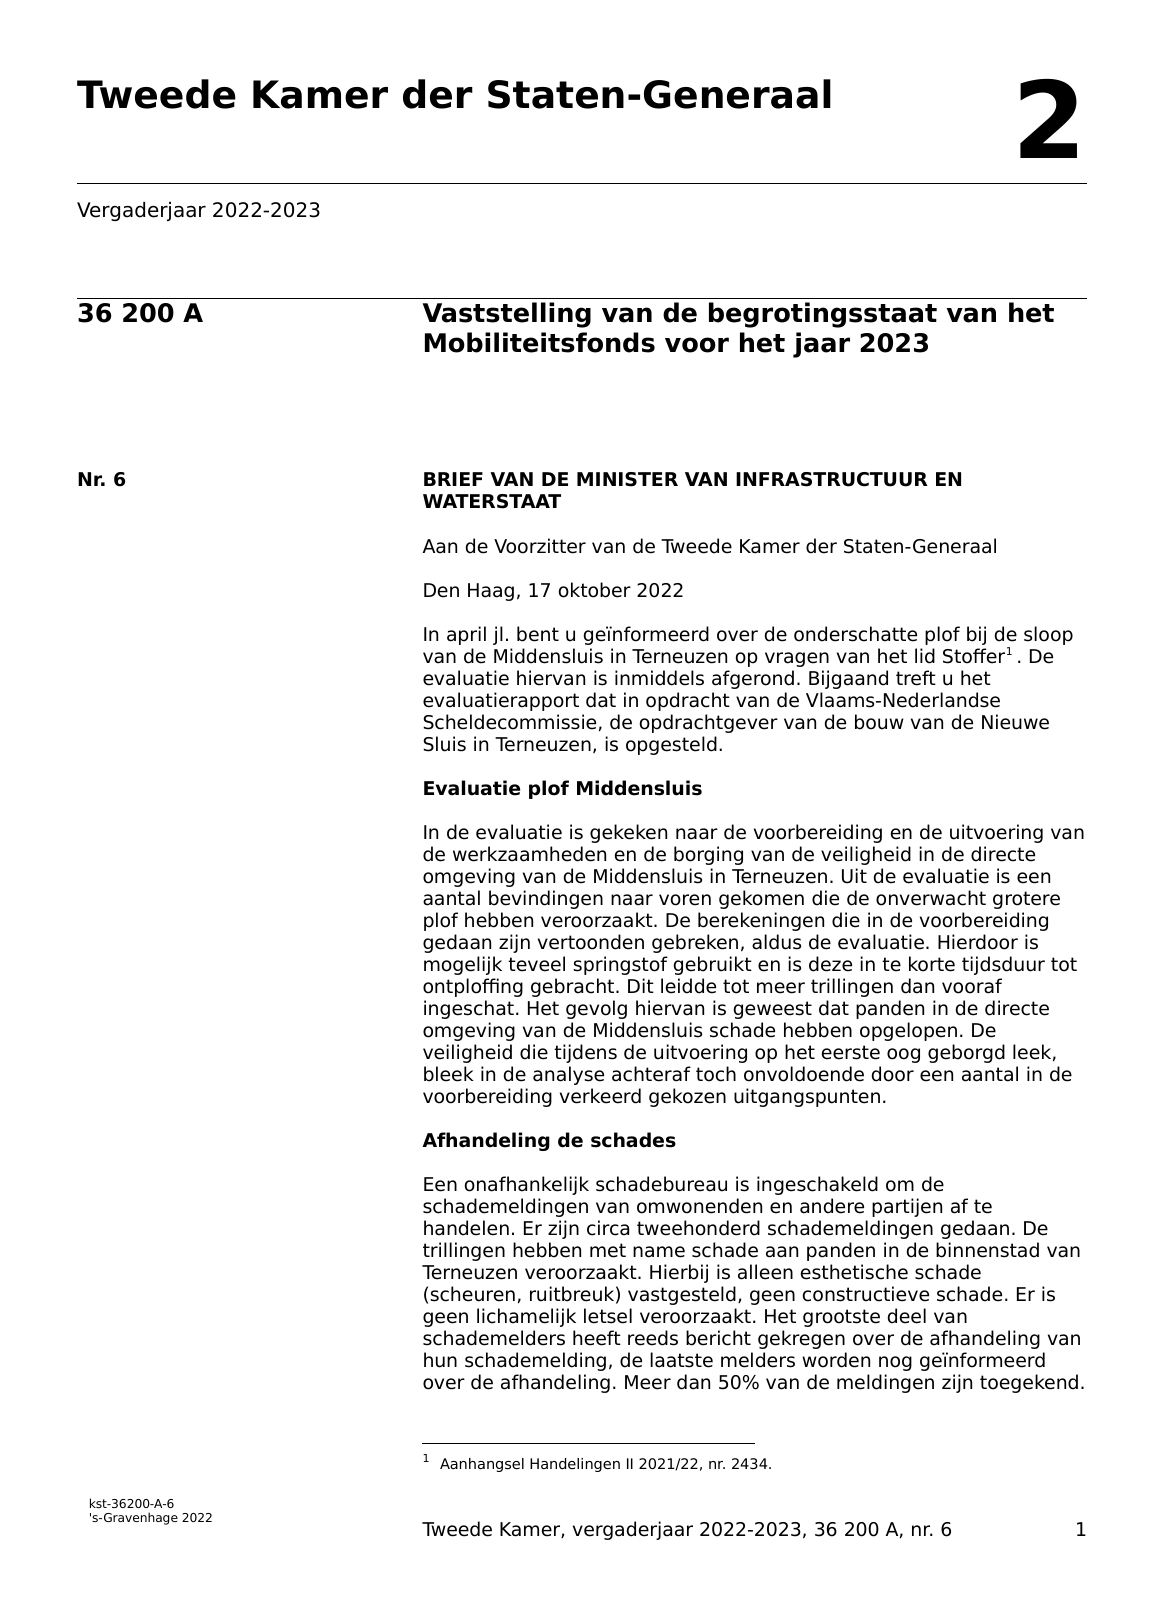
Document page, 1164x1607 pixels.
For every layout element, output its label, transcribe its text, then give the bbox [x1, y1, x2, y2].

table_cell Vergaderjaar 2022-2023 [77, 184, 1087, 298]
table_header Tweede Kamer der Staten-Generaal [77, 59, 886, 183]
table_header 2 [886, 59, 1087, 183]
text 's-Gravenhage 2022 [88, 1511, 323, 1525]
subtitle 36 200 A Vaststelling van de begrotingsstaat van het Mobiliteitsfonds voor het jaar 2023 [77, 299, 1087, 358]
text Den Haag, 17 oktober 2022 [422, 580, 1087, 602]
text kst-36200-A-6 [88, 1497, 323, 1511]
subtitle Evaluatie plof Middensluis [422, 778, 1087, 800]
subtitle Afhandeling de schades [422, 1130, 1087, 1152]
subtitle Nr. 6 BRIEF VAN DE MINISTER VAN INFRASTRUCTUUR EN WATERSTAAT [77, 469, 1087, 513]
text Aanhangsel Handelingen II 2021/22, nr. 2434. [422, 1452, 1087, 1474]
text Een onafhankelijk schadebureau is ingeschakeld om de schademeldingen van omwonenden en andere partijen af te handelen. Er zijn circa tweehonderd schademeldingen gedaan. De trillingen hebben met name schade aan panden in de binnenstad van Terneuzen veroorzaakt. Hierbij is alleen esthetische schade (scheuren, ruitbreuk) vastgesteld, geen constructieve schade. Er is geen lichamelijk letsel veroorzaakt. Het grootste deel van schademelders heeft reeds bericht gekregen over de afhandeling van hun schademelding, de laatste melders worden nog geïnformeerd over de afhandeling. Meer dan 50% van de meldingen zijn toegekend. [422, 1174, 1087, 1394]
text Aan de Voorzitter van de Tweede Kamer der Staten-Generaal [422, 536, 1087, 557]
text In april jl. bent u geïnformeerd over de onderschatte plof bij de sloop van de Middensluis in Terneuzen op vragen van het lid Stoffer. De evaluatie hiervan is inmiddels afgerond. Bijgaand treft u het evaluatierapport dat in opdracht van de Vlaams-Nederlandse Scheldecommissie, de opdrachtgever van de bouw van de Nieuwe Sluis in Terneuzen, is opgesteld. [422, 624, 1087, 756]
text In de evaluatie is gekeken naar de voorbereiding en de uitvoering van de werkzaamheden en de borging van de veiligheid in de directe omgeving van de Middensluis in Terneuzen. Uit de evaluatie is een aantal bevindingen naar voren gekomen die de onverwacht grotere plof hebben veroorzaakt. De berekeningen die in de voorbereiding gedaan zijn vertoonden gebreken, aldus de evaluatie. Hierdoor is mogelijk teveel springstof gebruikt en is deze in te korte tijdsduur tot ontploffing gebracht. Dit leidde tot meer trillingen dan vooraf ingeschat. Het gevolg hiervan is geweest dat panden in de directe omgeving van de Middensluis schade hebben opgelopen. De veiligheid die tijdens de uitvoering op het eerste oog geborgd leek, bleek in de analyse achteraf toch onvoldoende door een aantal in de voorbereiding verkeerd gekozen uitgangspunten. [422, 822, 1087, 1108]
